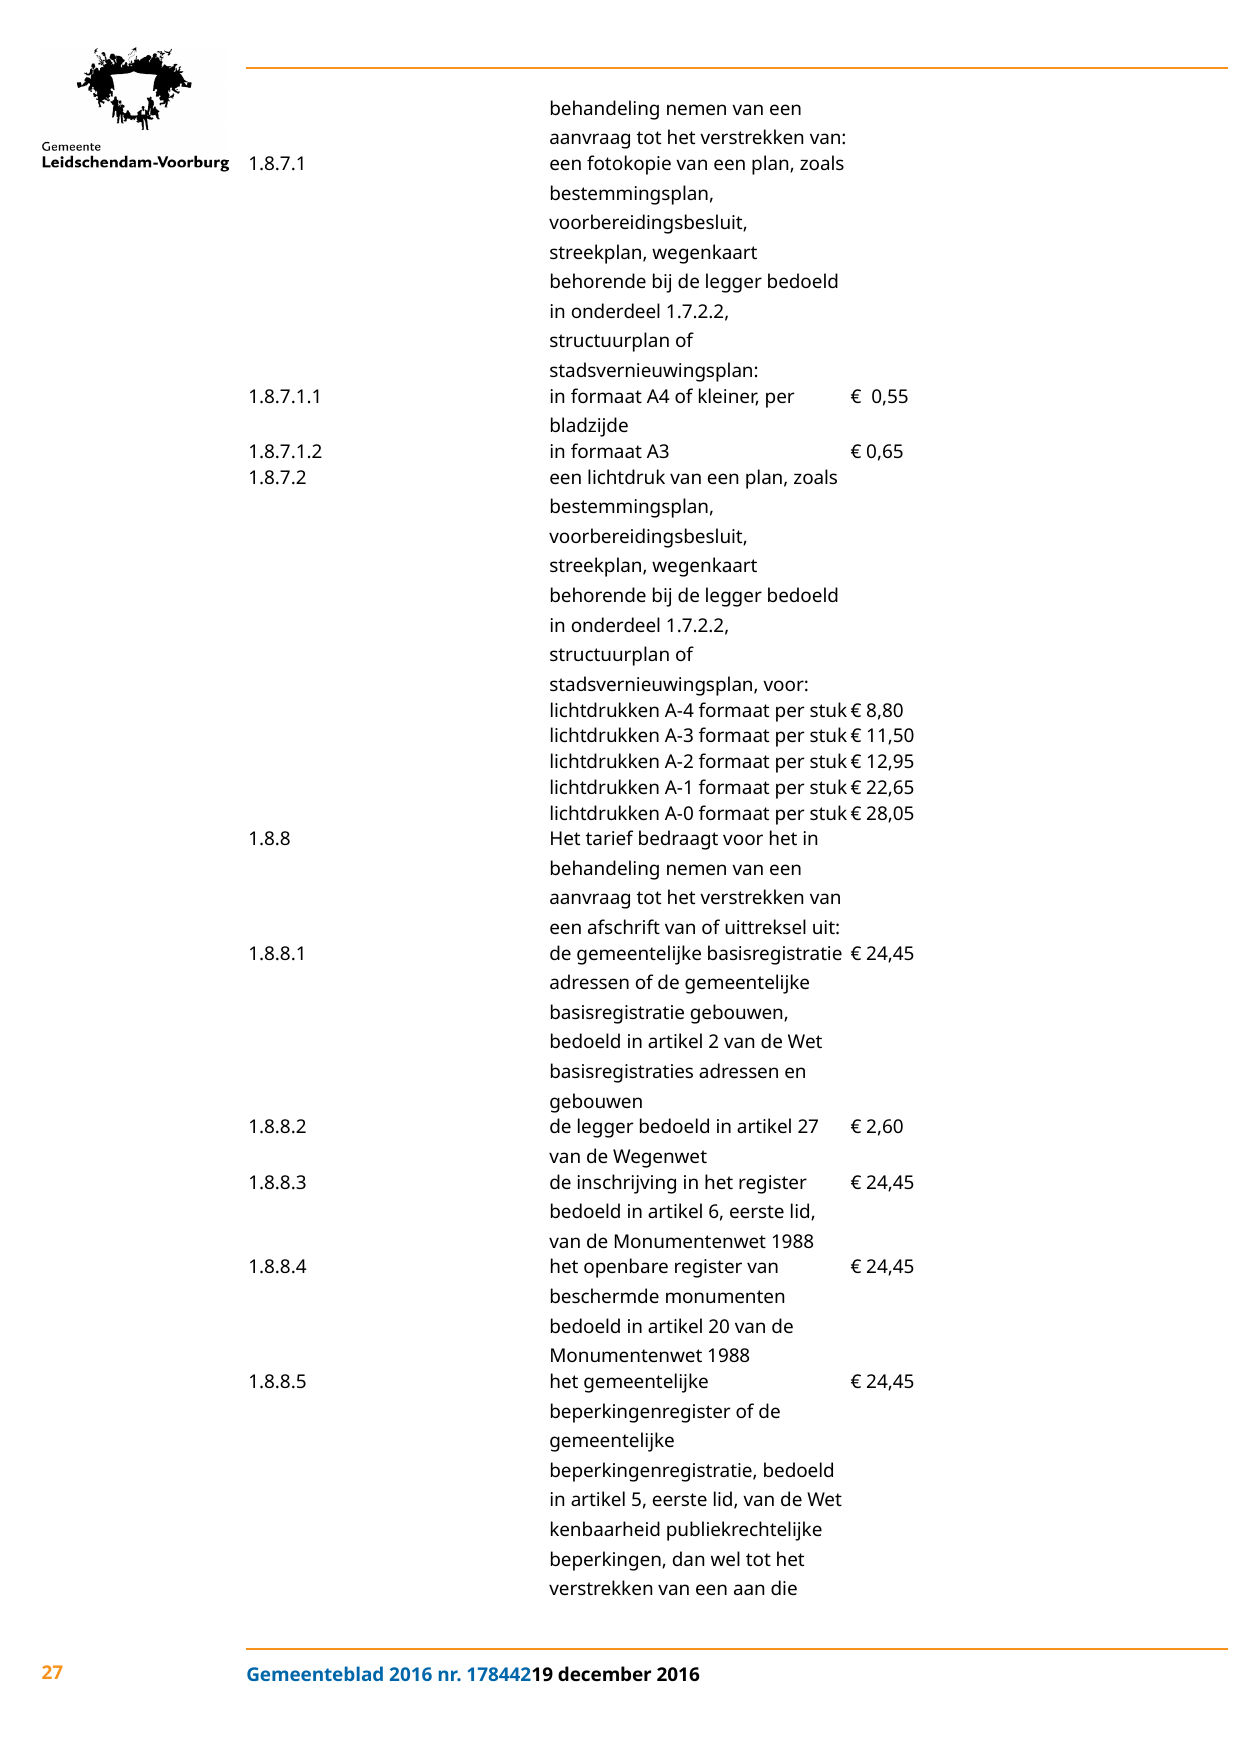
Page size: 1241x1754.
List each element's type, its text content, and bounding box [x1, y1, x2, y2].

table_cell € 22,65 [850, 774, 1152, 800]
table_cell [248, 697, 549, 722]
table_cell [248, 774, 549, 800]
table_cell 1.8.8 [248, 825, 549, 940]
table_cell 1.8.7.2 [248, 464, 549, 697]
table_cell lichtdrukken A-2 formaat per stuk [549, 748, 850, 774]
table_cell lichtdrukken A-3 formaat per stuk [549, 723, 850, 748]
table_cell [248, 723, 549, 748]
table_cell € 28,05 [850, 800, 1152, 825]
table_cell [248, 800, 549, 825]
table_cell 1.8.8.2 [248, 1114, 549, 1169]
table_cell € 0,55 [850, 383, 1152, 438]
table_cell € 0,65 [850, 438, 1152, 464]
table_cell 1.8.8.4 [248, 1254, 549, 1368]
table_cell [248, 95, 549, 150]
table_cell een lichtdruk van een plan, zoals bestemmingsplan, voorbereidingsbesluit, streekplan, wegenkaart behorende bij de legger bedoeld in onderdeel 1.7.2.2, structuurplan of stadsvernieuwingsplan, voor: [549, 464, 850, 697]
table_cell 1.8.8.5 [248, 1368, 549, 1601]
table_cell in formaat A4 of kleiner, per bladzijde [549, 383, 850, 438]
table_cell Het tarief bedraagt voor het in behandeling nemen van een aanvraag tot het verstrekken van een afschrift van of uittreksel uit: [549, 825, 850, 940]
table_cell 1.8.7.1 [248, 150, 549, 383]
picture [41, 47, 231, 172]
table_cell 1.8.8.1 [248, 940, 549, 1113]
table_cell het openbare register van beschermde monumenten bedoeld in artikel 20 van de Monumentenwet 1988 [549, 1254, 850, 1368]
table_cell [850, 464, 1152, 697]
table_cell [248, 748, 549, 774]
table_cell € 24,45 [850, 940, 1152, 1113]
table_cell behandeling nemen van een aanvraag tot het verstrekken van: [549, 95, 850, 150]
table_cell 1.8.8.3 [248, 1169, 549, 1254]
table_cell € 2,60 [850, 1114, 1152, 1169]
table_cell een fotokopie van een plan, zoals bestemmingsplan, voorbereidingsbesluit, streekplan, wegenkaart behorende bij de legger bedoeld in onderdeel 1.7.2.2, structuurplan of stadsvernieuwingsplan: [549, 150, 850, 383]
table_cell € 11,50 [850, 723, 1152, 748]
table_cell lichtdrukken A-4 formaat per stuk [549, 697, 850, 722]
table_cell € 24,45 [850, 1169, 1152, 1254]
table_cell lichtdrukken A-1 formaat per stuk [549, 774, 850, 800]
table_cell 1.8.7.1.2 [248, 438, 549, 464]
table_cell in formaat A3 [549, 438, 850, 464]
table_cell lichtdrukken A-0 formaat per stuk [549, 800, 850, 825]
table_cell € 12,95 [850, 748, 1152, 774]
table_cell de gemeentelijke basisregistratie adressen of de gemeentelijke basisregistratie gebouwen, bedoeld in artikel 2 van de Wet basisregistraties adressen en gebouwen [549, 940, 850, 1113]
table_cell € 24,45 [850, 1254, 1152, 1368]
table_cell € 24,45 [850, 1368, 1152, 1601]
table_cell 1.8.7.1.1 [248, 383, 549, 438]
table_cell [850, 150, 1152, 383]
table_cell het gemeentelijke beperkingenregister of de gemeentelijke beperkingenregistratie, bedoeld in artikel 5, eerste lid, van de Wet kenbaarheid publiekrechtelijke beperkingen, dan wel tot het verstrekken van een aan die [549, 1368, 850, 1601]
table_cell € 8,80 [850, 697, 1152, 722]
table_cell [850, 825, 1152, 940]
table_cell de inschrijving in het register bedoeld in artikel 6, eerste lid, van de Monumentenwet 1988 [549, 1169, 850, 1254]
table_cell de legger bedoeld in artikel 27 van de Wegenwet [549, 1114, 850, 1169]
table_cell [850, 95, 1152, 150]
